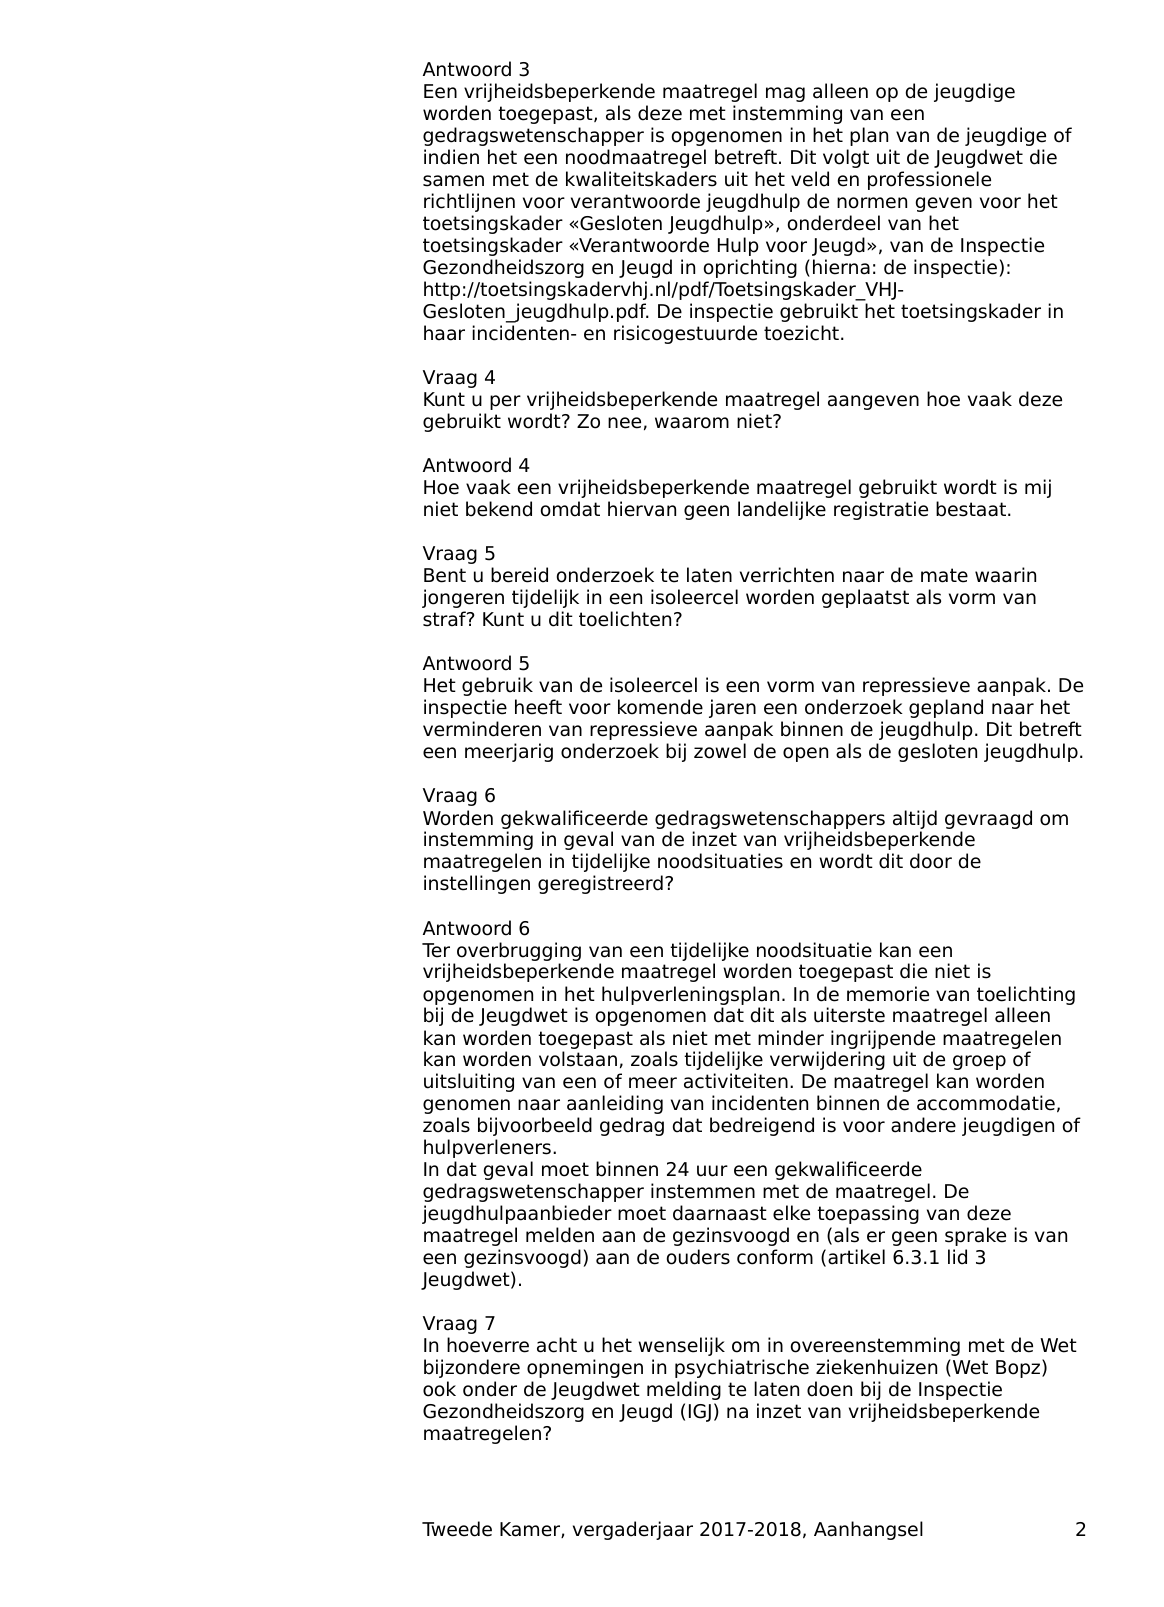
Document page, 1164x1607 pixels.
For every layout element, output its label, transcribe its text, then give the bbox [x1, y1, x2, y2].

text Antwoord 4 [422, 455, 1087, 477]
text Hoe vaak een vrijheidsbeperkende maatregel gebruikt wordt is mij niet bekend omdat hiervan geen landelijke registratie bestaat. [422, 477, 1087, 521]
text Antwoord 6 [422, 917, 1087, 939]
text Antwoord 3 [422, 59, 1087, 81]
text Vraag 5 [422, 543, 1087, 565]
text Bent u bereid onderzoek te laten verrichten naar de mate waarin jongeren tijdelijk in een isoleercel worden geplaatst als vorm van straf? Kunt u dit toelichten? [422, 565, 1087, 631]
text Worden gekwalificeerde gedragswetenschappers altijd gevraagd om instemming in geval van de inzet van vrijheidsbeperkende maatregelen in tijdelijke noodsituaties en wordt dit door de instellingen geregistreerd? [422, 807, 1087, 895]
text Vraag 7 [422, 1313, 1087, 1335]
text Het gebruik van de isoleercel is een vorm van repressieve aanpak. De inspectie heeft voor komende jaren een onderzoek gepland naar het verminderen van repressieve aanpak binnen de jeugdhulp. Dit betreft een meerjarig onderzoek bij zowel de open als de gesloten jeugdhulp. [422, 675, 1087, 763]
text Antwoord 5 [422, 653, 1087, 675]
text Kunt u per vrijheidsbeperkende maatregel aangeven hoe vaak deze gebruikt wordt? Zo nee, waarom niet? [422, 389, 1087, 433]
text Vraag 4 [422, 367, 1087, 389]
text In hoeverre acht u het wenselijk om in overeenstemming met de Wet bijzondere opnemingen in psychiatrische ziekenhuizen (Wet Bopz) ook onder de Jeugdwet melding te laten doen bij de Inspectie Gezondheidszorg en Jeugd (IGJ) na inzet van vrijheidsbeperkende maatregelen? [422, 1335, 1087, 1445]
text In dat geval moet binnen 24 uur een gekwalificeerde gedragswetenschapper instemmen met de maatregel. De jeugdhulpaanbieder moet daarnaast elke toepassing van deze maatregel melden aan de gezinsvoogd en (als er geen sprake is van een gezinsvoogd) aan de ouders conform (artikel 6.3.1 lid 3 Jeugdwet). [422, 1159, 1087, 1291]
text Ter overbrugging van een tijdelijke noodsituatie kan een vrijheidsbeperkende maatregel worden toegepast die niet is opgenomen in het hulpverleningsplan. In de memorie van toelichting bij de Jeugdwet is opgenomen dat dit als uiterste maatregel alleen kan worden toegepast als niet met minder ingrijpende maatregelen kan worden volstaan, zoals tijdelijke verwijdering uit de groep of uitsluiting van een of meer activiteiten. De maatregel kan worden genomen naar aanleiding van incidenten binnen de accommodatie, zoals bijvoorbeeld gedrag dat bedreigend is voor andere jeugdigen of hulpverleners. [422, 939, 1087, 1159]
text Vraag 6 [422, 785, 1087, 807]
text Een vrijheidsbeperkende maatregel mag alleen op de jeugdige worden toegepast, als deze met instemming van een gedragswetenschapper is opgenomen in het plan van de jeugdige of indien het een noodmaatregel betreft. Dit volgt uit de Jeugdwet die samen met de kwaliteitskaders uit het veld en professionele richtlijnen voor verantwoorde jeugdhulp de normen geven voor het toetsingskader «Gesloten Jeugdhulp», onderdeel van het toetsingskader «Verantwoorde Hulp voor Jeugd», van de Inspectie Gezondheidszorg en Jeugd in oprichting (hierna: de inspectie): http://toetsingskadervhj.nl/pdf/Toetsingskader_VHJ-Gesloten_jeugdhulp.pdf. De inspectie gebruikt het toetsingskader in haar incidenten- en risicogestuurde toezicht. [422, 81, 1087, 345]
